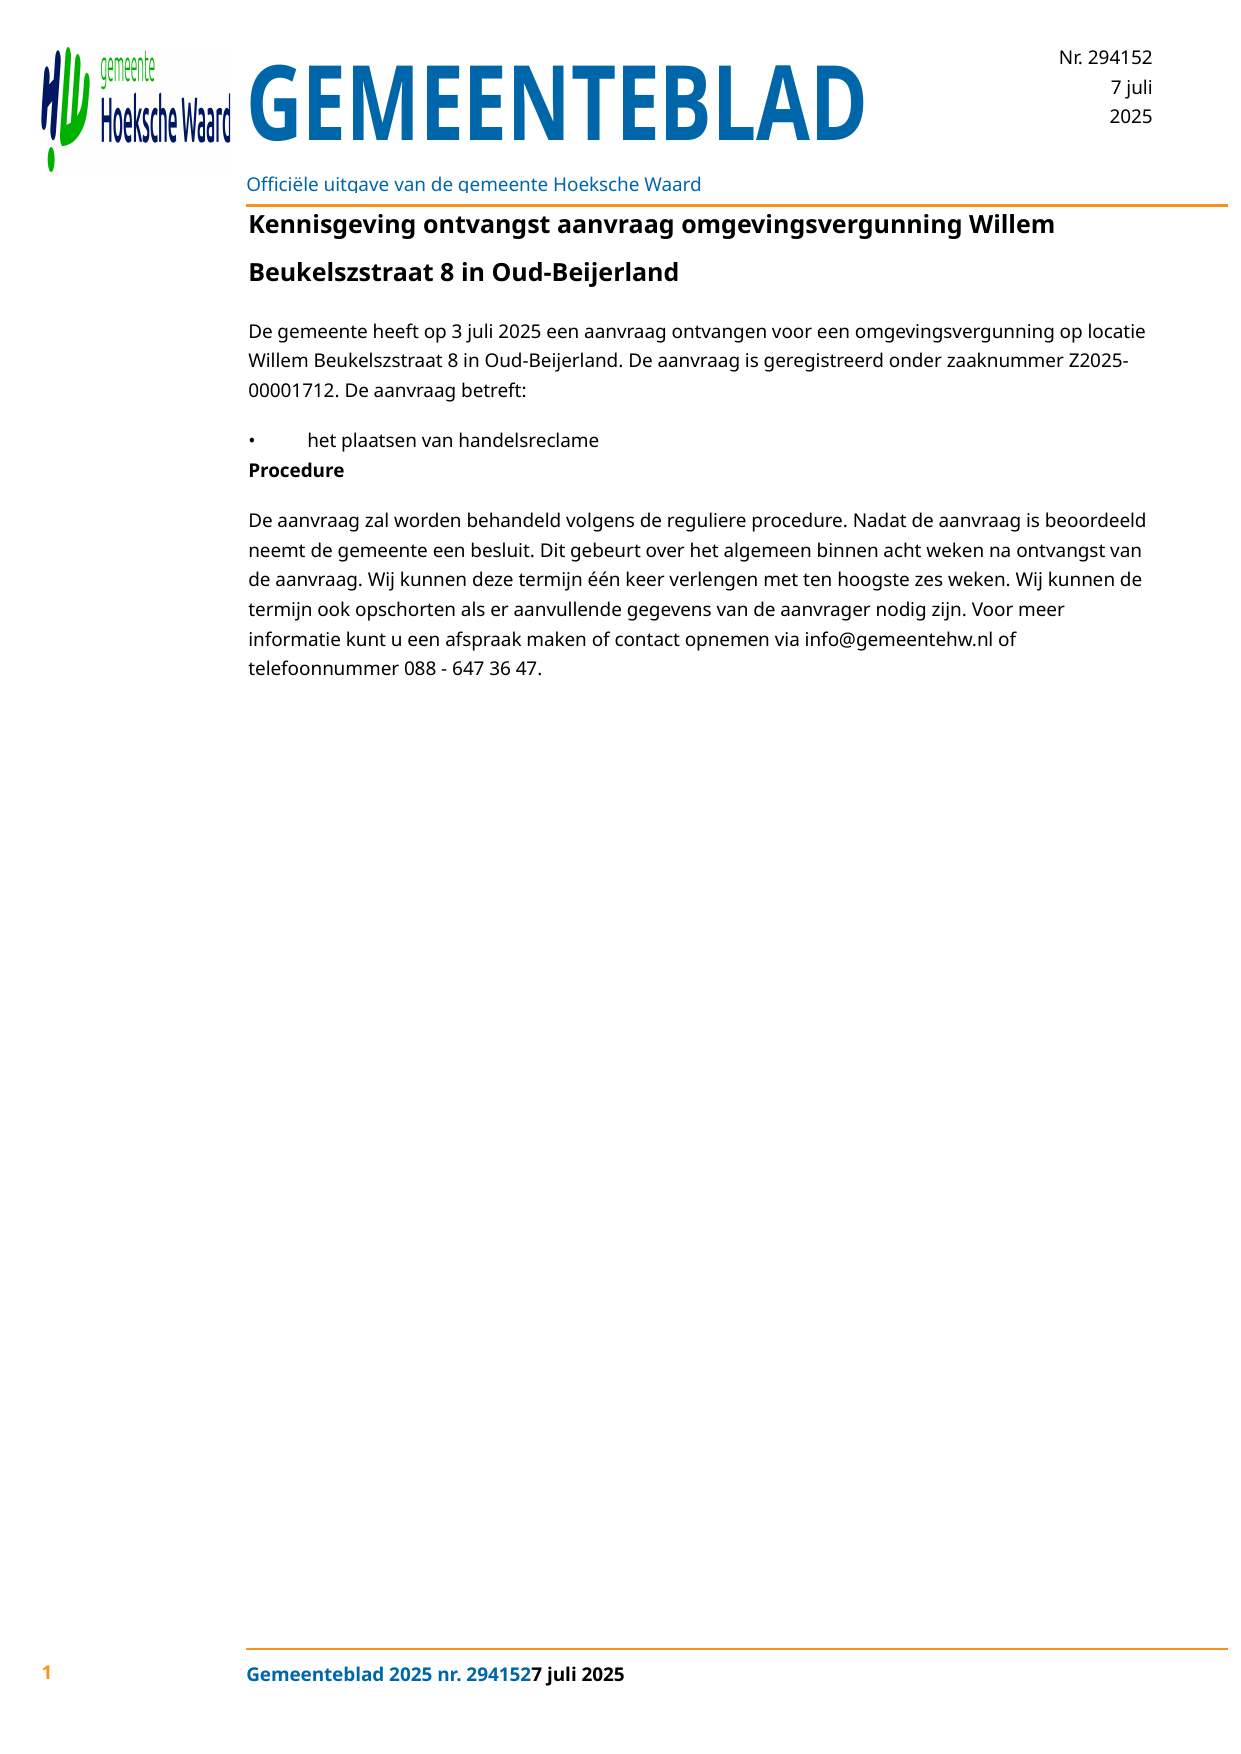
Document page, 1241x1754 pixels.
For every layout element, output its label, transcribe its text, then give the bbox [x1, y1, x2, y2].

text Procedure [248, 457, 1152, 483]
picture [41, 47, 231, 172]
list het plaatsen van handelsreclame [248, 427, 1152, 453]
text De gemeente heeft op 3 juli 2025 een aanvraag ontvangen voor een omgevingsvergunning op locatie Willem Beukelszstraat 8 in Oud-Beijerland. De aanvraag is geregistreerd onder zaaknummer Z2025-00001712. De aanvraag betreft: [248, 318, 1152, 403]
text Kennisgeving ontvangst aanvraag omgevingsvergunning Willem Beukelszstraat 8 in Oud-Beijerland [248, 207, 1152, 288]
text De aanvraag zal worden behandeld volgens de reguliere procedure. Nadat de aanvraag is beoordeeld neemt de gemeente een besluit. Dit gebeurt over het algemeen binnen acht weken na ontvangst van de aanvraag. Wij kunnen deze termijn één keer verlengen met ten hoogste zes weken. Wij kunnen de termijn ook opschorten als er aanvullende gegevens van de aanvrager nodig zijn. Voor meer informatie kunt u een afspraak maken of contact opnemen via info@gemeentehw.nl of telefoonnummer 088 - 647 36 47. [248, 507, 1152, 681]
